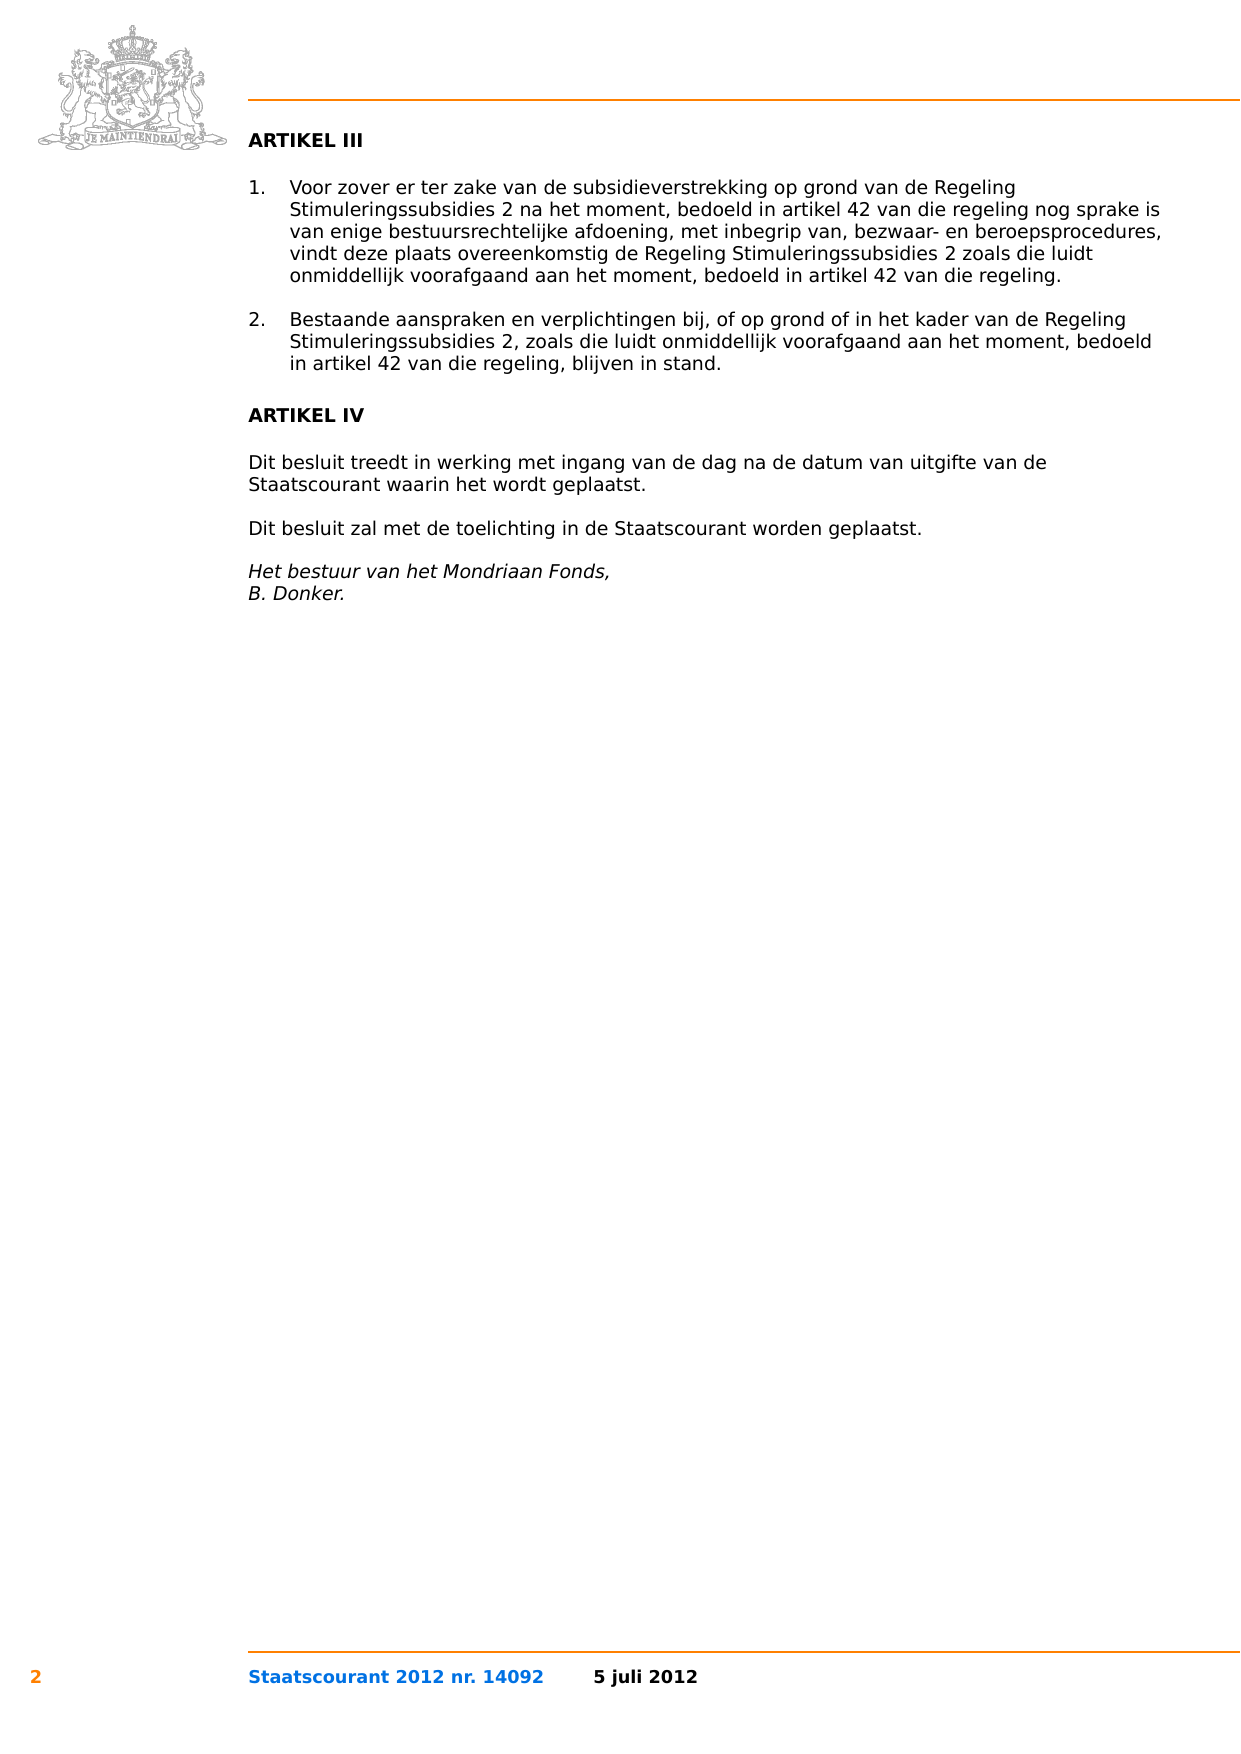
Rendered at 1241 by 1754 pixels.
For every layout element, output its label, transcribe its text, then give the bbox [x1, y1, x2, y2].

subtitle ARTIKEL IV [248, 404, 1163, 427]
text Dit besluit treedt in werking met ingang van de dag na de datum van uitgifte van de Staatscourant waarin het wordt geplaatst. [248, 452, 1163, 496]
subtitle ARTIKEL III [248, 130, 1163, 152]
text 2. Bestaande aanspraken en verplichtingen bij, of op grond of in het kader van de Regeling Stimuleringssubsidies 2, zoals die luidt onmiddellijk voorafgaand aan het moment, bedoeld in artikel 42 van die regeling, blijven in stand. [248, 309, 1163, 374]
picture [38, 25, 227, 150]
text Dit besluit zal met de toelichting in de Staatscourant worden geplaatst. [248, 517, 1163, 539]
text 1. Voor zover er ter zake van de subsidieverstrekking op grond van de Regeling Stimuleringssubsidies 2 na het moment, bedoeld in artikel 42 van die regeling nog sprake is van enige bestuursrechtelijke afdoening, met inbegrip van, bezwaar- en beroepsprocedures, vindt deze plaats overeenkomstig de Regeling Stimuleringssubsidies 2 zoals die luidt onmiddellijk voorafgaand aan het moment, bedoeld in artikel 42 van die regeling. [248, 177, 1163, 287]
text Het bestuur van het Mondriaan Fonds, B. Donker. [248, 561, 1163, 605]
